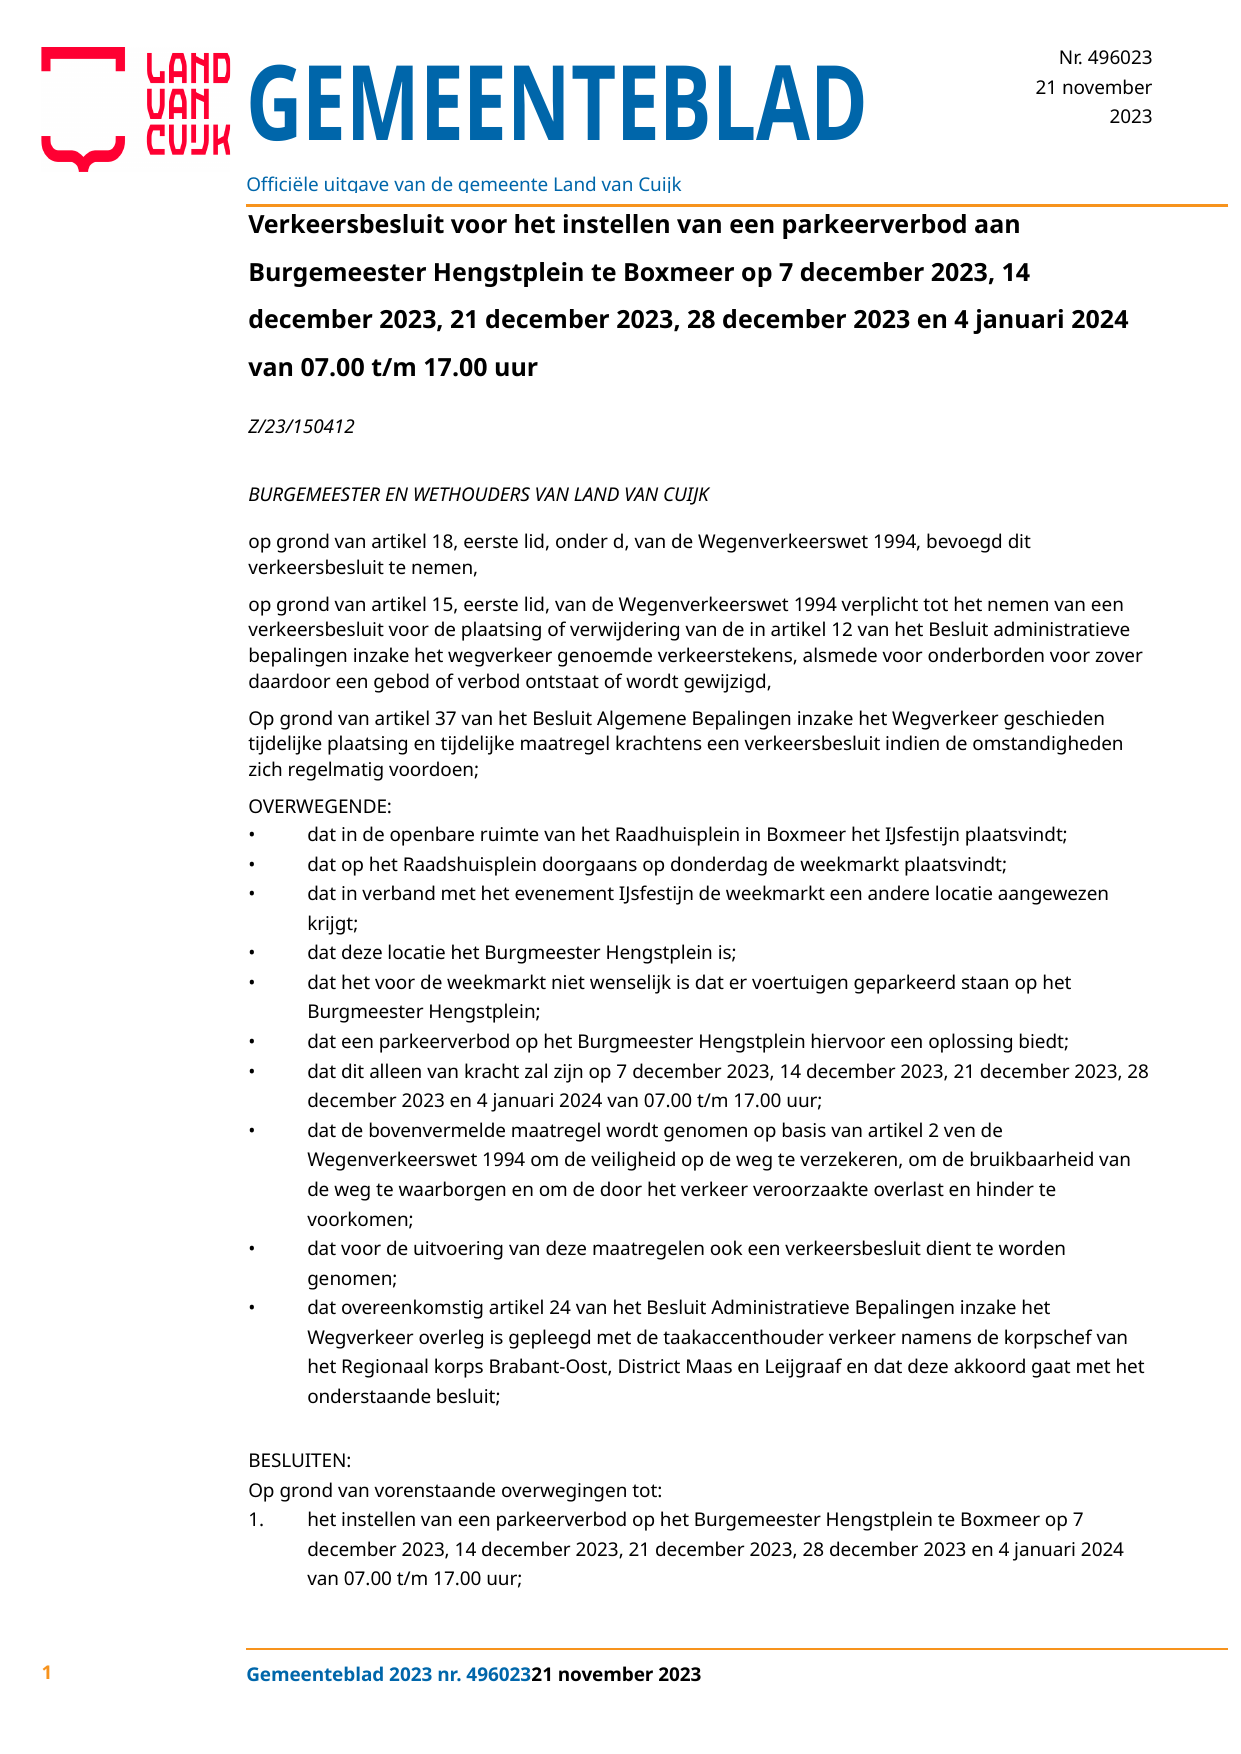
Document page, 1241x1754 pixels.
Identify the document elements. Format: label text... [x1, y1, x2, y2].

text BESLUITEN: [248, 1447, 1152, 1473]
list dat voor de uitvoering van deze maatregelen ook een verkeersbesluit dient te worden genomen; [248, 1235, 1152, 1291]
text Verkeersbesluit voor het instellen van een parkeerverbod aan Burgemeester Hengstplein te Boxmeer op 7 december 2023, 14 december 2023, 21 december 2023, 28 december 2023 en 4 januari 2024 van 07.00 t/m 17.00 uur [248, 207, 1152, 384]
list dat in verband met het evenement IJsfestijn de weekmarkt een andere locatie aangewezen krijgt; [248, 880, 1152, 936]
list dat het voor de weekmarkt niet wenselijk is dat er voertuigen geparkeerd staan op het Burgmeester Hengstplein; [248, 969, 1152, 1024]
text OVERWEGENDE: [248, 793, 1152, 818]
picture [41, 47, 231, 172]
list dat op het Raadshuisplein doorgaans op donderdag de weekmarkt plaatsvindt; [248, 851, 1152, 876]
text Z/23/150412 [248, 413, 1152, 439]
text Op grond van vorenstaande overwegingen tot: [248, 1477, 1152, 1502]
text op grond van artikel 18, eerste lid, onder d, van de Wegenverkeerswet 1994, bevoegd dit verkeersbesluit te nemen, [248, 528, 1152, 580]
text BURGEMEESTER EN WETHOUDERS VAN LAND VAN CUIJK [248, 481, 1152, 507]
text Op grond van artikel 37 van het Besluit Algemene Bepalingen inzake het Wegverkeer geschieden tijdelijke plaatsing en tijdelijke maatregel krachtens een verkeersbesluit indien de omstandigheden zich regelmatig voordoen; [248, 705, 1152, 782]
list dat in de openbare ruimte van het Raadhuisplein in Boxmeer het IJsfestijn plaatsvindt; [248, 821, 1152, 847]
list dat deze locatie het Burgmeester Hengstplein is; [248, 939, 1152, 965]
list dat een parkeerverbod op het Burgmeester Hengstplein hiervoor een oplossing biedt; [248, 1028, 1152, 1054]
text op grond van artikel 15, eerste lid, van de Wegenverkeerswet 1994 verplicht tot het nemen van een verkeersbesluit voor de plaatsing of verwijdering van de in artikel 12 van het Besluit administratieve bepalingen inzake het wegverkeer genoemde verkeerstekens, alsmede voor onderborden voor zover daardoor een gebod of verbod ontstaat of wordt gewijzigd, [248, 591, 1152, 694]
list dat dit alleen van kracht zal zijn op 7 december 2023, 14 december 2023, 21 december 2023, 28 december 2023 en 4 januari 2024 van 07.00 t/m 17.00 uur; [248, 1058, 1152, 1113]
list dat de bovenvermelde maatregel wordt genomen op basis van artikel 2 ven de Wegenverkeerswet 1994 om de veiligheid op de weg te verzekeren, om de bruikbaarheid van de weg te waarborgen en om de door het verkeer veroorzaakte overlast en hinder te voorkomen; [248, 1117, 1152, 1231]
list dat overeenkomstig artikel 24 van het Besluit Administratieve Bepalingen inzake het Wegverkeer overleg is gepleegd met de taakaccenthouder verkeer namens de korpschef van het Regionaal korps Brabant-Oost, District Maas en Leijgraaf en dat deze akkoord gaat met het onderstaande besluit; [248, 1294, 1152, 1409]
list het instellen van een parkeerverbod op het Burgemeester Hengstplein te Boxmeer op 7 december 2023, 14 december 2023, 21 december 2023, 28 december 2023 en 4 januari 2024 van 07.00 t/m 17.00 uur; [248, 1506, 1152, 1591]
